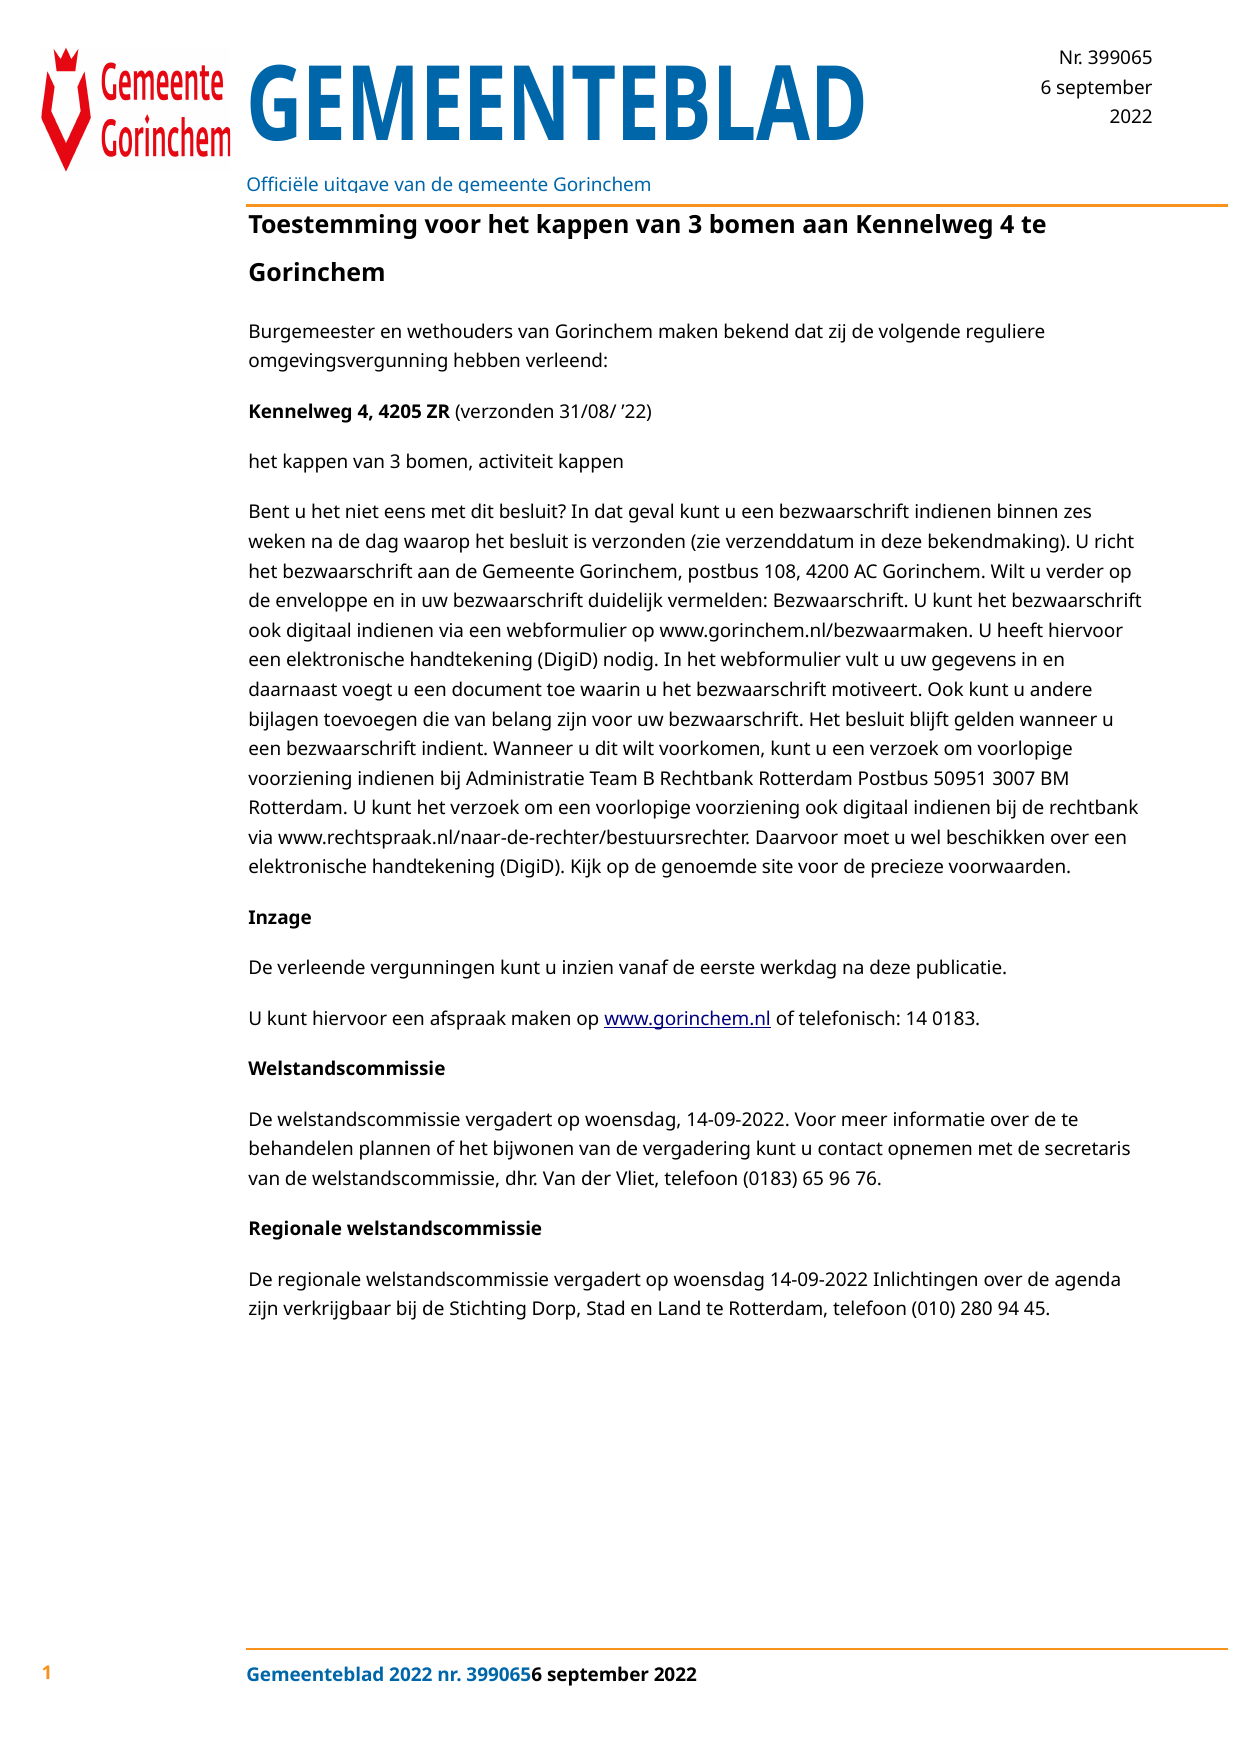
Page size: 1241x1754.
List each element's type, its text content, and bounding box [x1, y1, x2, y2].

text Inzage [248, 904, 1152, 930]
text U kunt hiervoor een afspraak maken op www.gorinchem.nl of telefonisch: 14 0183. [248, 1005, 1152, 1031]
picture [41, 47, 231, 172]
text Welstandscommissie [248, 1055, 1152, 1081]
text De welstandscommissie vergadert op woensdag, 14-09-2022. Voor meer informatie over de te behandelen plannen of het bijwonen van de vergadering kunt u contact opnemen met de secretaris van de welstandscommissie, dhr. Van der Vliet, telefoon (0183) 65 96 76. [248, 1106, 1152, 1191]
text Bent u het niet eens met dit besluit? In dat geval kunt u een bezwaarschrift indienen binnen zes weken na de dag waarop het besluit is verzonden (zie verzenddatum in deze bekendmaking). U richt het bezwaarschrift aan de Gemeente Gorinchem, postbus 108, 4200 AC Gorinchem. Wilt u verder op de enveloppe en in uw bezwaarschrift duidelijk vermelden: Bezwaarschrift. U kunt het bezwaarschrift ook digitaal indienen via een webformulier op www.gorinchem.nl/bezwaarmaken. U heeft hiervoor een elektronische handtekening (DigiD) nodig. In het webformulier vult u uw gegevens in en daarnaast voegt u een document toe waarin u het bezwaarschrift motiveert. Ook kunt u andere bijlagen toevoegen die van belang zijn voor uw bezwaarschrift. Het besluit blijft gelden wanneer u een bezwaarschrift indient. Wanneer u dit wilt voorkomen, kunt u een verzoek om voorlopige voorziening indienen bij Administratie Team B Rechtbank Rotterdam Postbus 50951 3007 BM Rotterdam. U kunt het verzoek om een voorlopige voorziening ook digitaal indienen bij de rechtbank via www.rechtspraak.nl/naar-de-rechter/bestuursrechter. Daarvoor moet u wel beschikken over een elektronische handtekening (DigiD). Kijk op de genoemde site voor de precieze voorwaarden. [248, 499, 1152, 879]
text Kennelweg 4, 4205 ZR (verzonden 31/08/ ’22) [248, 398, 1152, 424]
text Regionale welstandscommissie [248, 1215, 1152, 1241]
text Burgemeester en wethouders van Gorinchem maken bekend dat zij de volgende reguliere omgevingsvergunning hebben verleend: [248, 318, 1152, 373]
text De regionale welstandscommissie vergadert op woensdag 14-09-2022 Inlichtingen over de agenda zijn verkrijgbaar bij de Stichting Dorp, Stad en Land te Rotterdam, telefoon (010) 280 94 45. [248, 1266, 1152, 1321]
text Toestemming voor het kappen van 3 bomen aan Kennelweg 4 te Gorinchem [248, 207, 1152, 288]
text De verleende vergunningen kunt u inzien vanaf de eerste werkdag na deze publicatie. [248, 954, 1152, 980]
text het kappen van 3 bomen, activiteit kappen [248, 448, 1152, 474]
